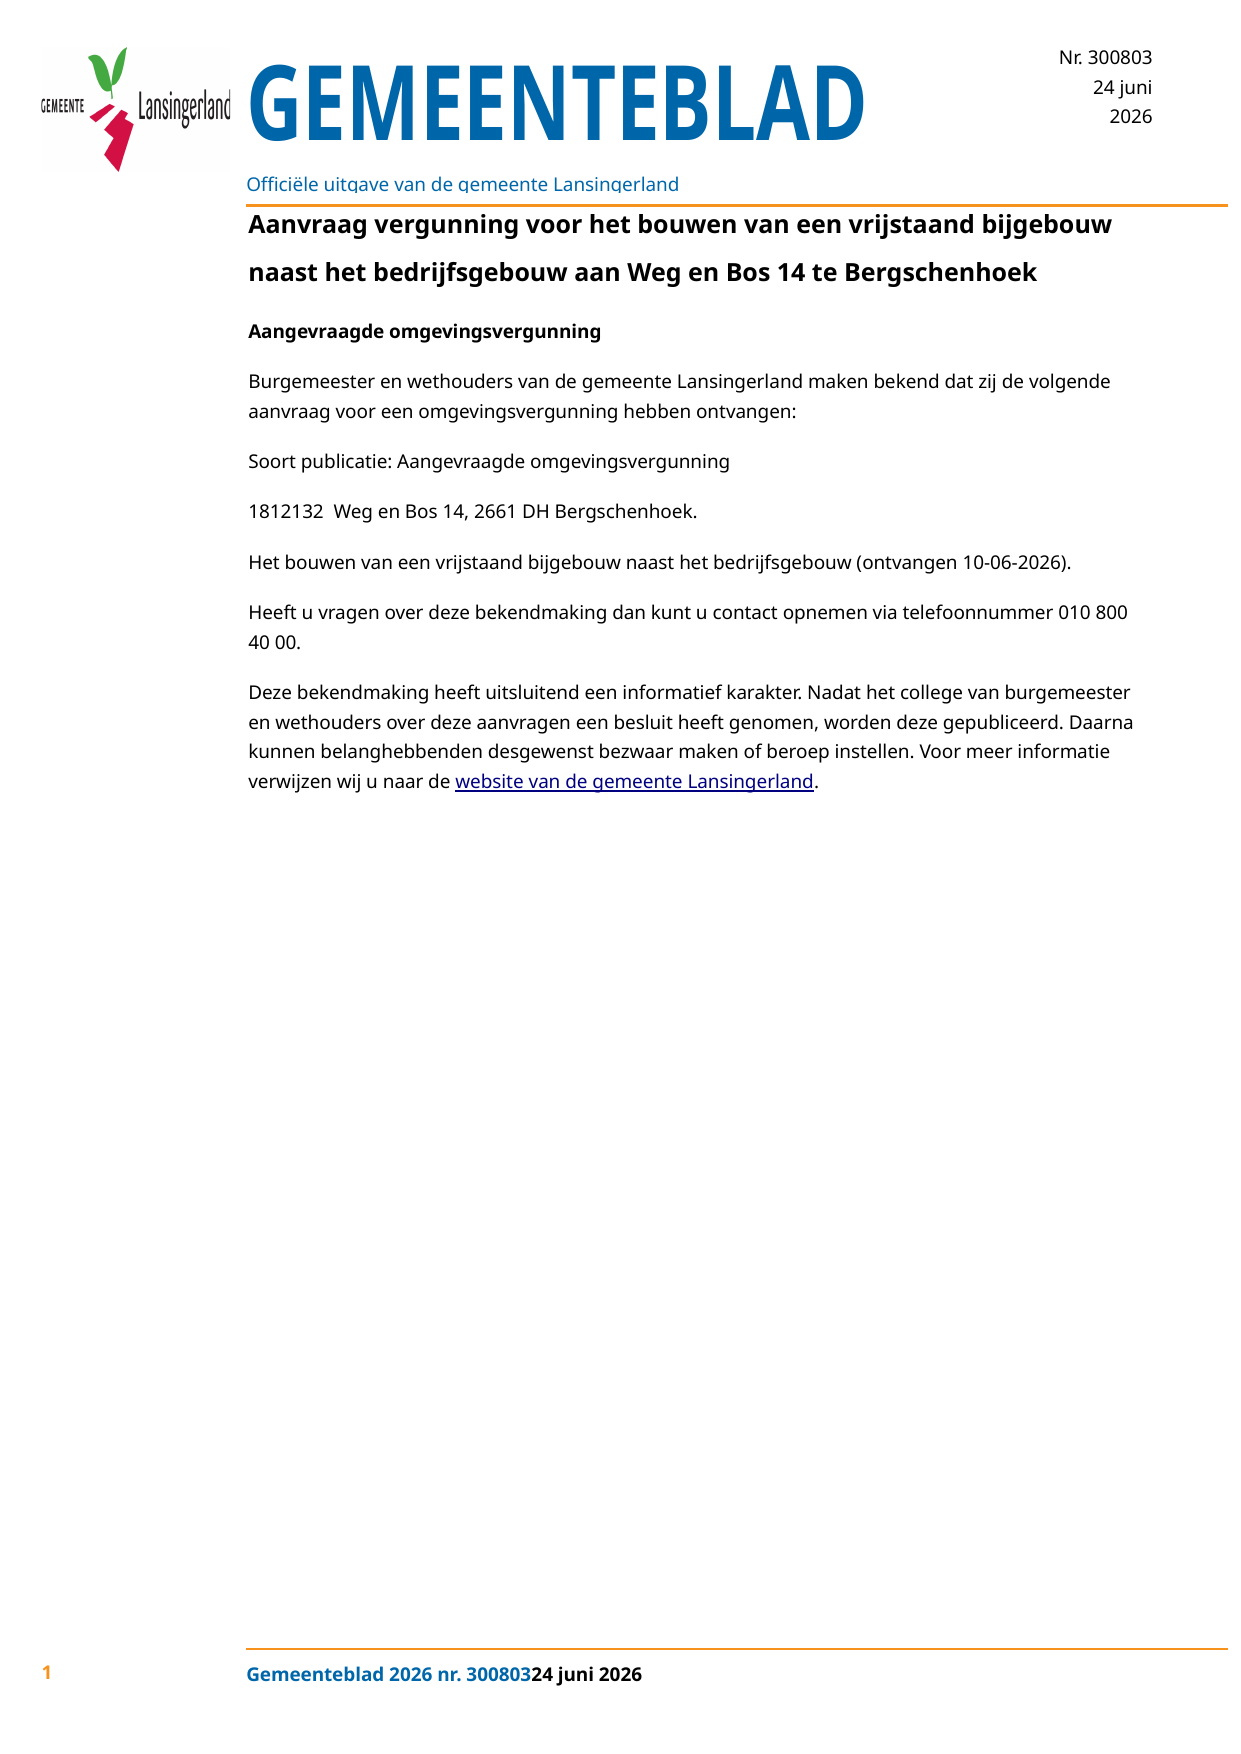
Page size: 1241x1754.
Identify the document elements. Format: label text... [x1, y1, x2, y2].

text Aanvraag vergunning voor het bouwen van een vrijstaand bijgebouw naast het bedrijfsgebouw aan Weg en Bos 14 te Bergschenhoek [248, 207, 1152, 288]
text Deze bekendmaking heeft uitsluitend een informatief karakter. Nadat het college van burgemeester en wethouders over deze aanvragen een besluit heeft genomen, worden deze gepubliceerd. Daarna kunnen belanghebbenden desgewenst bezwaar maken of beroep instellen. Voor meer informatie verwijzen wij u naar de website van de gemeente Lansingerland. [248, 679, 1152, 794]
text 1812132 Weg en Bos 14, 2661 DH Bergschenhoek. [248, 499, 1152, 524]
text Aangevraagde omgevingsvergunning [248, 318, 1152, 344]
text Soort publicatie: Aangevraagde omgevingsvergunning [248, 448, 1152, 474]
text Burgemeester en wethouders van de gemeente Lansingerland maken bekend dat zij de volgende aanvraag voor een omgevingsvergunning hebben ontvangen: [248, 368, 1152, 424]
text Het bouwen van een vrijstaand bijgebouw naast het bedrijfsgebouw (ontvangen 10-06-2026). [248, 549, 1152, 575]
text Heeft u vragen over deze bekendmaking dan kunt u contact opnemen via telefoonnummer 010 800 40 00. [248, 599, 1152, 655]
picture [41, 47, 231, 172]
